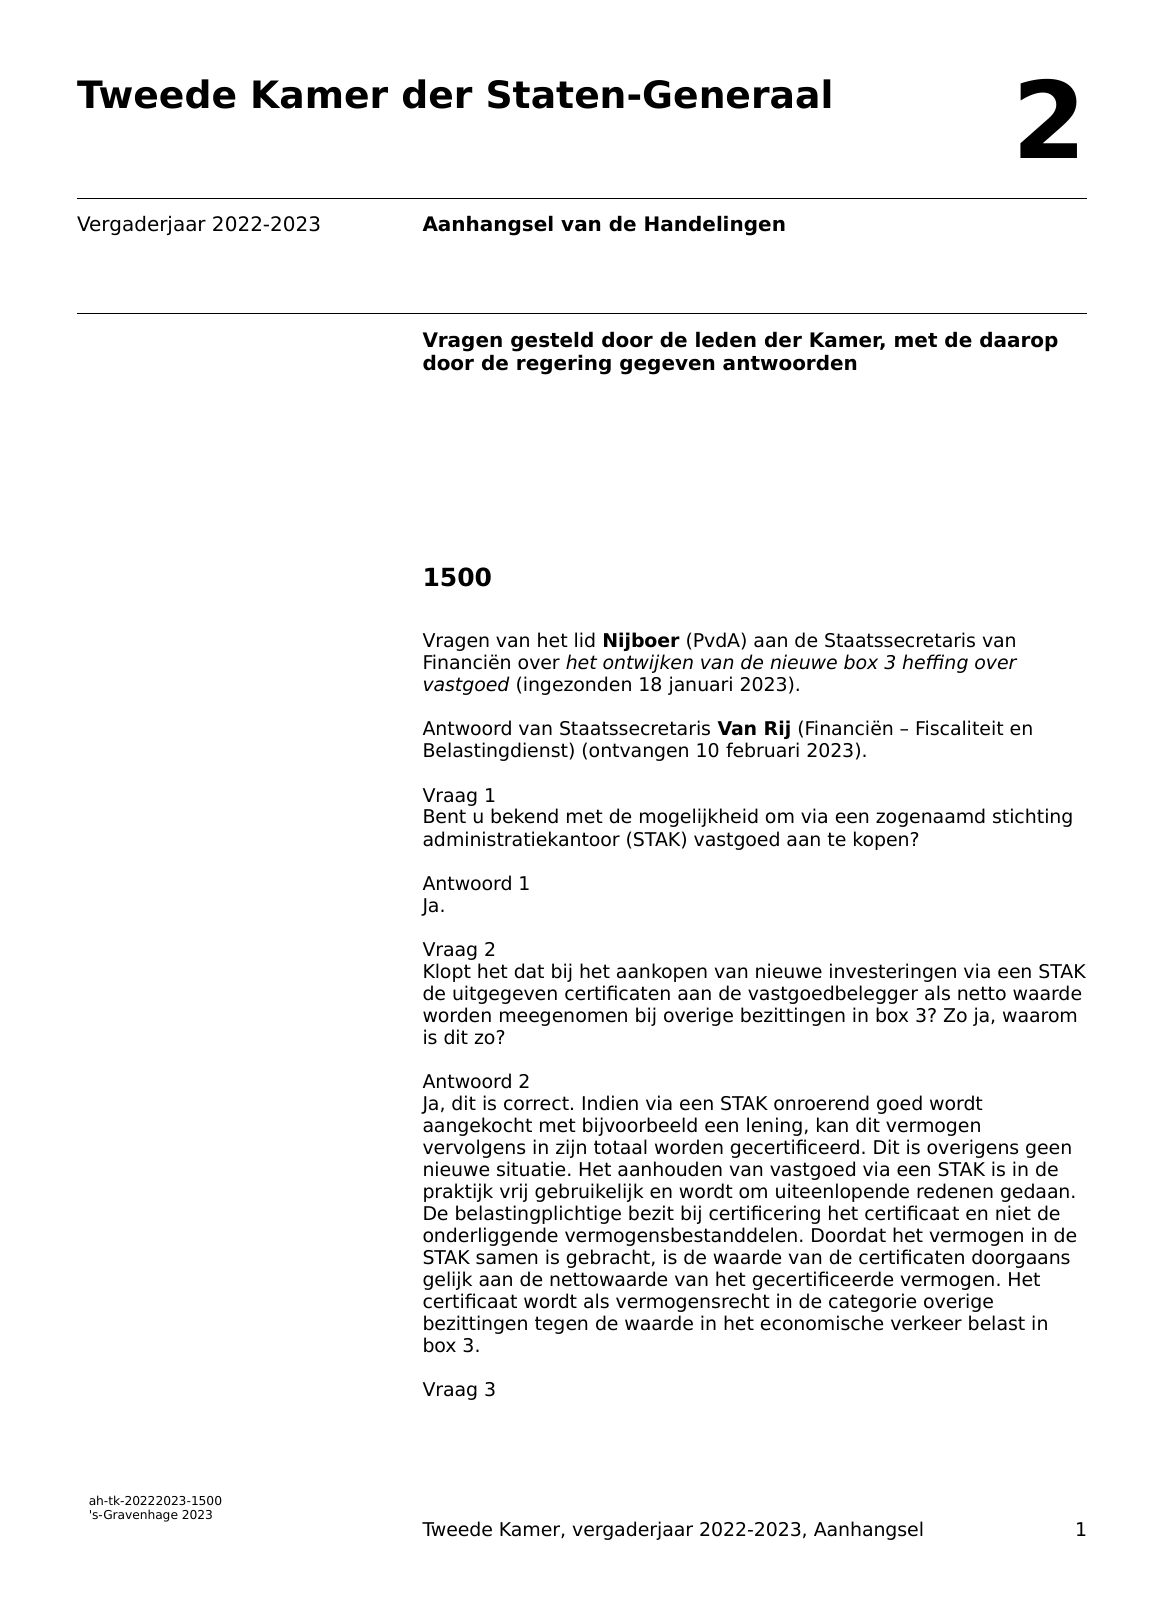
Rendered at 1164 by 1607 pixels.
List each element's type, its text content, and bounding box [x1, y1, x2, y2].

table_header 2 [886, 59, 1087, 198]
text 1500 [422, 563, 1087, 592]
text Antwoord 2 [422, 1071, 1087, 1093]
table_cell Vergaderjaar 2022-2023 [77, 199, 422, 313]
text Vraag 2 [422, 939, 1087, 961]
text Antwoord 1 [422, 873, 1087, 894]
text 's-Gravenhage 2023 [88, 1508, 323, 1522]
table_cell Vragen gesteld door de leden der Kamer, met de daarop door de regering gegeven antwoorden [422, 314, 1087, 375]
text Bent u bekend met de mogelijkheid om via een zogenaamd stichting administratiekantoor (STAK) vastgoed aan te kopen? [422, 806, 1087, 850]
text Vraag 1 [422, 784, 1087, 806]
text Vraag 3 [422, 1379, 1087, 1401]
text Antwoord van Staatssecretaris Van Rij (Financiën – Fiscaliteit en Belastingdienst) (ontvangen 10 februari 2023). [422, 718, 1087, 762]
table_cell Aanhangsel van de Handelingen [422, 199, 1087, 313]
text Vragen van het lid Nijboer (PvdA) aan de Staatssecretaris van Financiën over het ontwijken van de nieuwe box 3 heffing over vastgoed (ingezonden 18 januari 2023). [422, 630, 1087, 696]
text ah-tk-20222023-1500 [88, 1494, 323, 1508]
text Ja. [422, 894, 1087, 917]
table_cell [77, 314, 422, 375]
text Klopt het dat bij het aankopen van nieuwe investeringen via een STAK de uitgegeven certificaten aan de vastgoedbelegger als netto waarde worden meegenomen bij overige bezittingen in box 3? Zo ja, waarom is dit zo? [422, 961, 1087, 1049]
text Ja, dit is correct. Indien via een STAK onroerend goed wordt aangekocht met bijvoorbeeld een lening, kan dit vermogen vervolgens in zijn totaal worden gecertificeerd. Dit is overigens geen nieuwe situatie. Het aanhouden van vastgoed via een STAK is in de praktijk vrij gebruikelijk en wordt om uiteenlopende redenen gedaan. De belastingplichtige bezit bij certificering het certificaat en niet de onderliggende vermogensbestanddelen. Doordat het vermogen in de STAK samen is gebracht, is de waarde van de certificaten doorgaans gelijk aan de nettowaarde van het gecertificeerde vermogen. Het certificaat wordt als vermogensrecht in de categorie overige bezittingen tegen de waarde in het economische verkeer belast in box 3. [422, 1093, 1087, 1357]
table_header Tweede Kamer der Staten-Generaal [77, 59, 886, 198]
